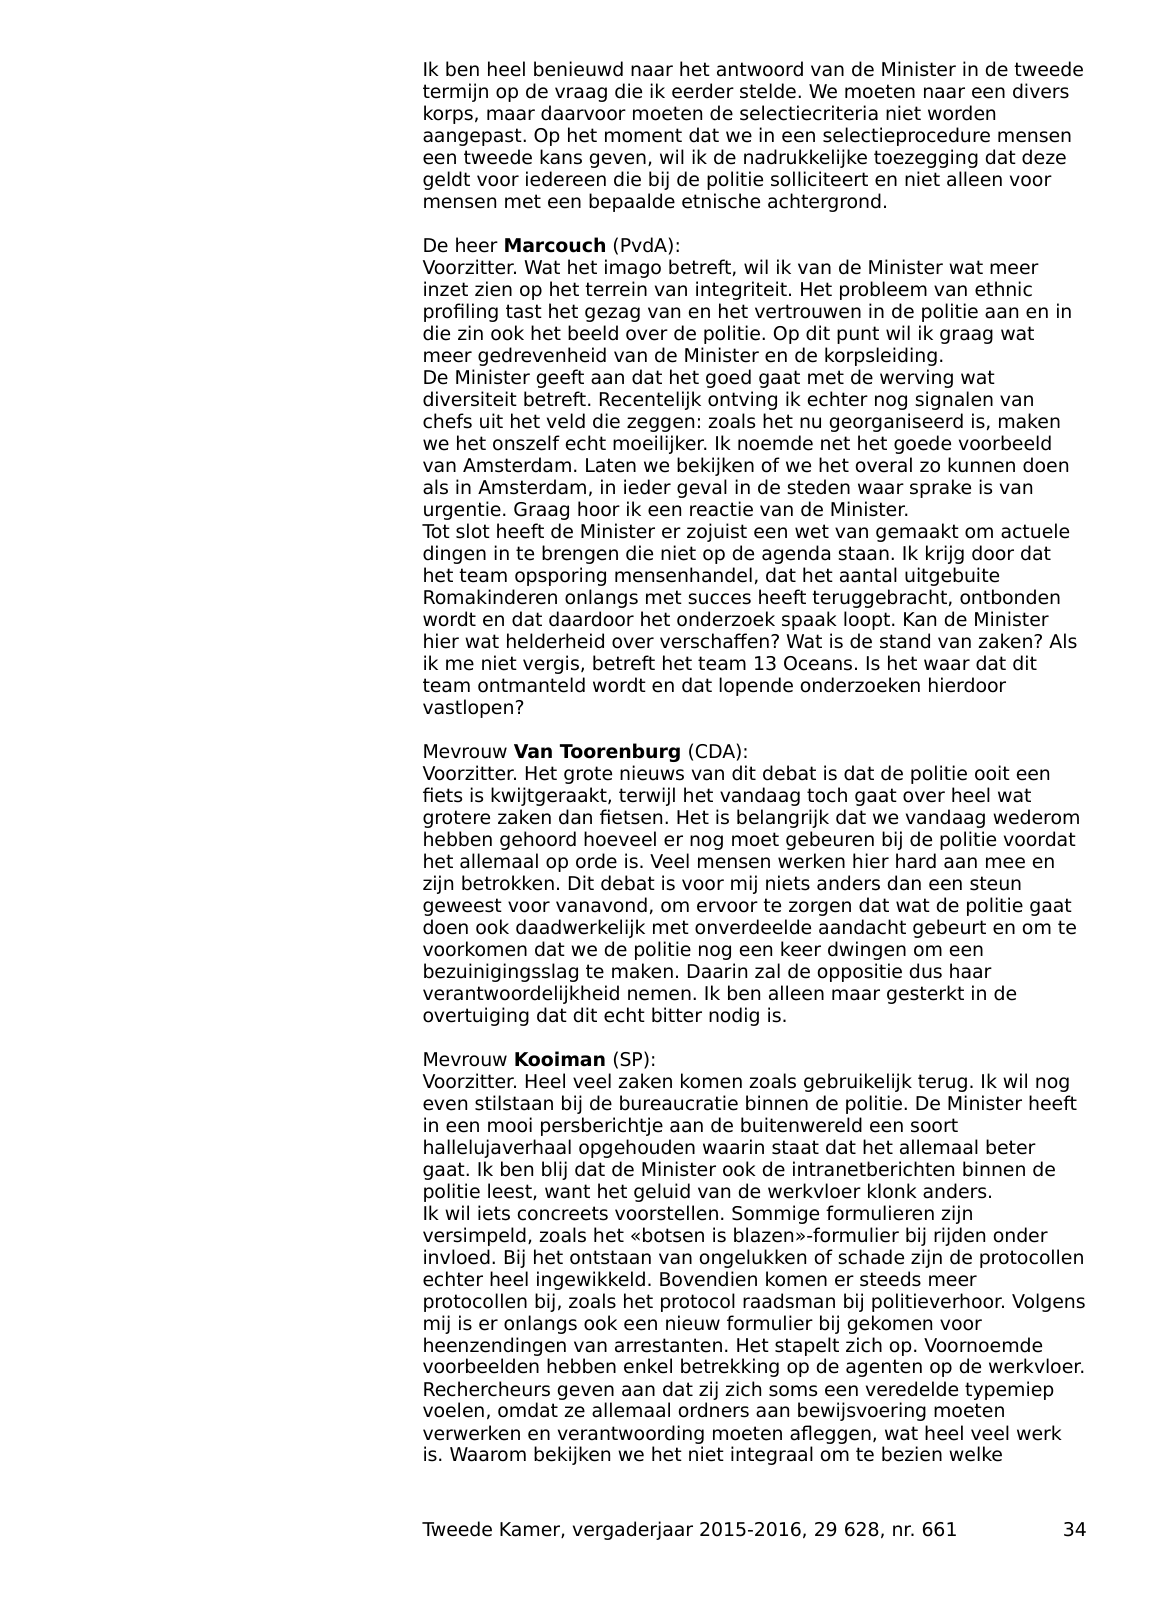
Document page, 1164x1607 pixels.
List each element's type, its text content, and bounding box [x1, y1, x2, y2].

text De heer Marcouch (PvdA): [422, 235, 1087, 257]
text Voorzitter. Wat het imago betreft, wil ik van de Minister wat meer inzet zien op het terrein van integriteit. Het probleem van ethnic profiling tast het gezag van en het vertrouwen in de politie aan en in die zin ook het beeld over de politie. Op dit punt wil ik graag wat meer gedrevenheid van de Minister en de korpsleiding. [422, 257, 1087, 367]
text Mevrouw Kooiman (SP): [422, 1049, 1087, 1071]
text Ik ben heel benieuwd naar het antwoord van de Minister in de tweede termijn op de vraag die ik eerder stelde. We moeten naar een divers korps, maar daarvoor moeten de selectiecriteria niet worden aangepast. Op het moment dat we in een selectieprocedure mensen een tweede kans geven, wil ik de nadrukkelijke toezegging dat deze geldt voor iedereen die bij de politie solliciteert en niet alleen voor mensen met een bepaalde etnische achtergrond. [422, 59, 1087, 213]
text Tot slot heeft de Minister er zojuist een wet van gemaakt om actuele dingen in te brengen die niet op de agenda staan. Ik krijg door dat het team opsporing mensenhandel, dat het aantal uitgebuite Romakinderen onlangs met succes heeft teruggebracht, ontbonden wordt en dat daardoor het onderzoek spaak loopt. Kan de Minister hier wat helderheid over verschaffen? Wat is de stand van zaken? Als ik me niet vergis, betreft het team 13 Oceans. Is het waar dat dit team ontmanteld wordt en dat lopende onderzoeken hierdoor vastlopen? [422, 521, 1087, 719]
text Ik wil iets concreets voorstellen. Sommige formulieren zijn versimpeld, zoals het «botsen is blazen»-formulier bij rijden onder invloed. Bij het ontstaan van ongelukken of schade zijn de protocollen echter heel ingewikkeld. Bovendien komen er steeds meer protocollen bij, zoals het protocol raadsman bij politieverhoor. Volgens mij is er onlangs ook een nieuw formulier bij gekomen voor heenzendingen van arrestanten. Het stapelt zich op. Voornoemde voorbeelden hebben enkel betrekking op de agenten op de werkvloer. Rechercheurs geven aan dat zij zich soms een veredelde typemiep voelen, omdat ze allemaal ordners aan bewijsvoering moeten verwerken en verantwoording moeten afleggen, wat heel veel werk is. Waarom bekijken we het niet integraal om te bezien welke [422, 1203, 1087, 1466]
text Voorzitter. Heel veel zaken komen zoals gebruikelijk terug. Ik wil nog even stilstaan bij de bureaucratie binnen de politie. De Minister heeft in een mooi persberichtje aan de buitenwereld een soort hallelujaverhaal opgehouden waarin staat dat het allemaal beter gaat. Ik ben blij dat de Minister ook de intranetberichten binnen de politie leest, want het geluid van de werkvloer klonk anders. [422, 1071, 1087, 1203]
text De Minister geeft aan dat het goed gaat met de werving wat diversiteit betreft. Recentelijk ontving ik echter nog signalen van chefs uit het veld die zeggen: zoals het nu georganiseerd is, maken we het onszelf echt moeilijker. Ik noemde net het goede voorbeeld van Amsterdam. Laten we bekijken of we het overal zo kunnen doen als in Amsterdam, in ieder geval in de steden waar sprake is van urgentie. Graag hoor ik een reactie van de Minister. [422, 367, 1087, 521]
text Mevrouw Van Toorenburg (CDA): [422, 741, 1087, 763]
text Voorzitter. Het grote nieuws van dit debat is dat de politie ooit een fiets is kwijtgeraakt, terwijl het vandaag toch gaat over heel wat grotere zaken dan fietsen. Het is belangrijk dat we vandaag wederom hebben gehoord hoeveel er nog moet gebeuren bij de politie voordat het allemaal op orde is. Veel mensen werken hier hard aan mee en zijn betrokken. Dit debat is voor mij niets anders dan een steun geweest voor vanavond, om ervoor te zorgen dat wat de politie gaat doen ook daadwerkelijk met onverdeelde aandacht gebeurt en om te voorkomen dat we de politie nog een keer dwingen om een bezuinigingsslag te maken. Daarin zal de oppositie dus haar verantwoordelijkheid nemen. Ik ben alleen maar gesterkt in de overtuiging dat dit echt bitter nodig is. [422, 763, 1087, 1027]
